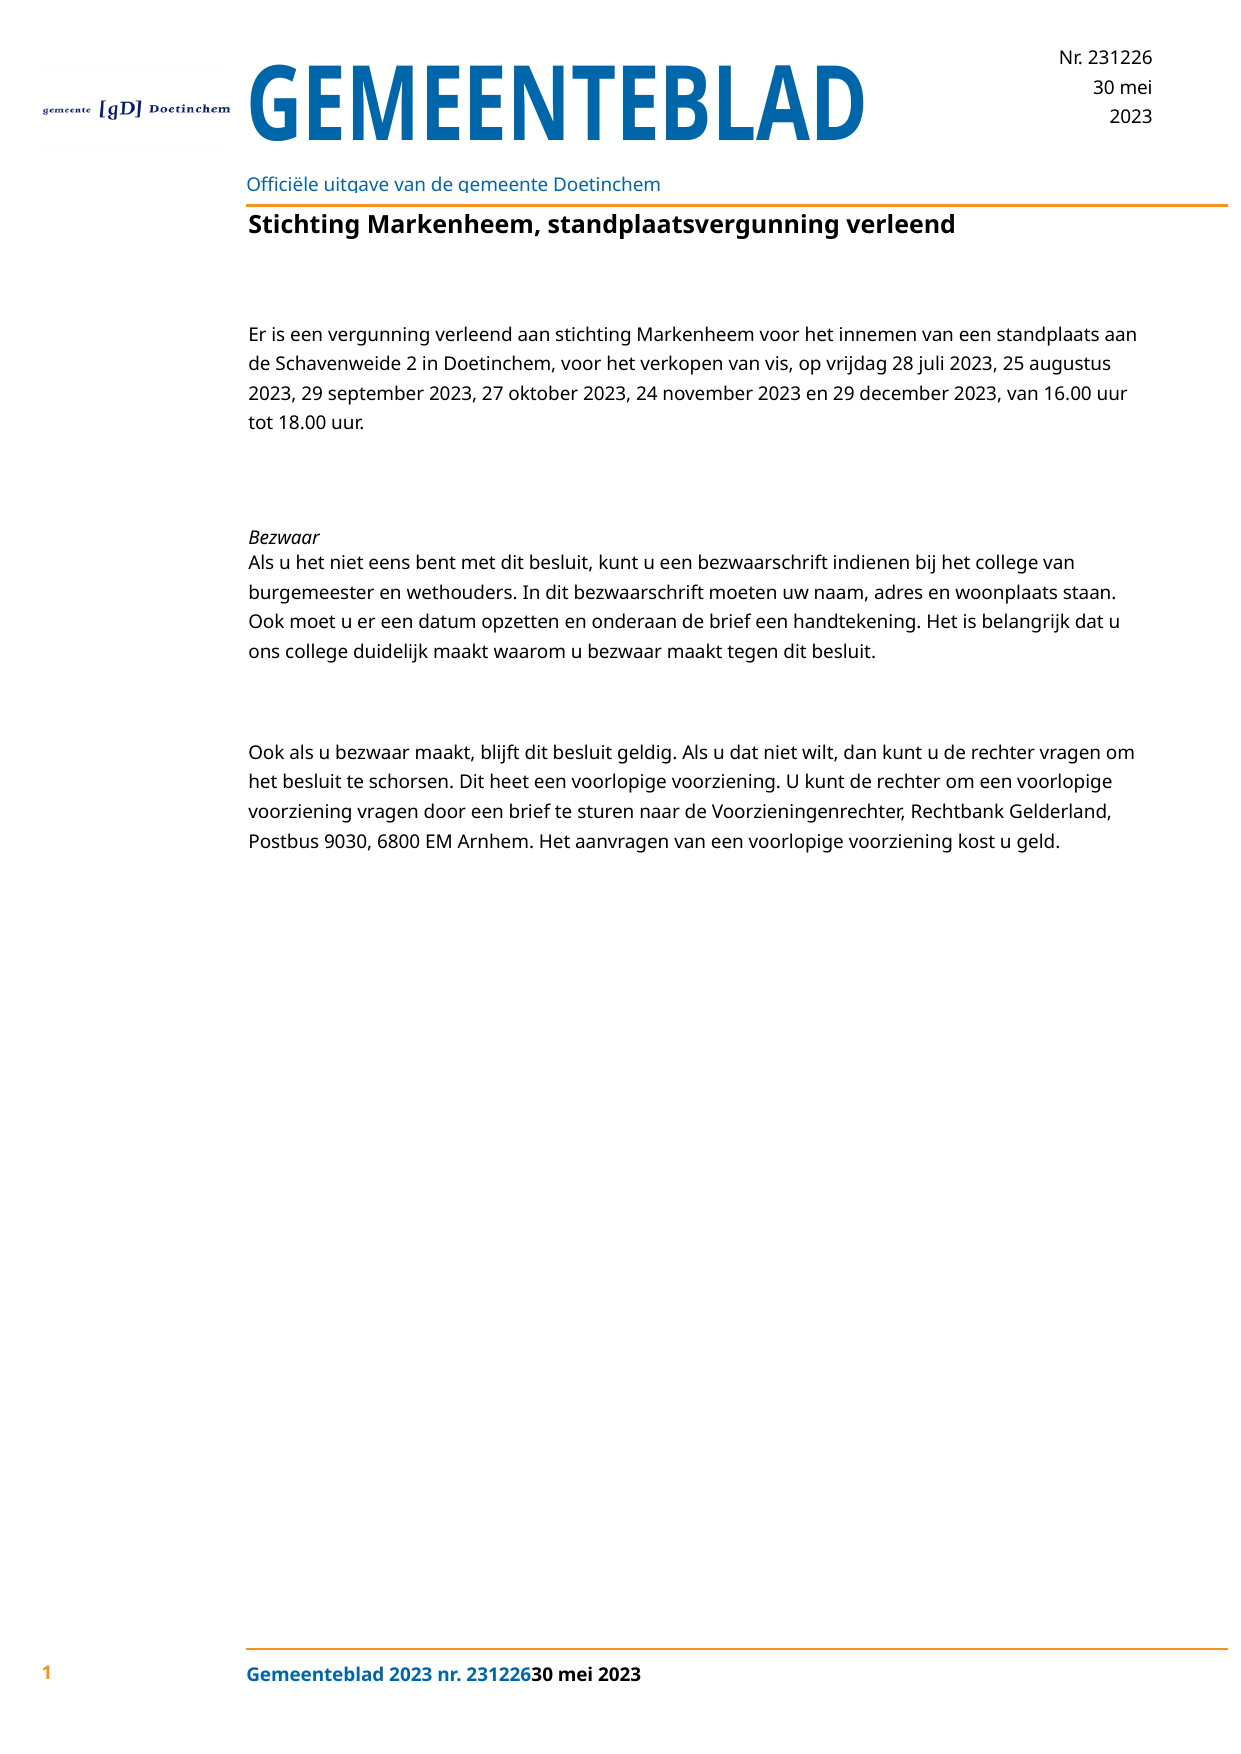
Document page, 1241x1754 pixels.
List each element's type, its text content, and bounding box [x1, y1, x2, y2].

text Bezwaar [248, 524, 1152, 549]
text Ook als u bezwaar maakt, blijft dit besluit geldig. Als u dat niet wilt, dan kunt u de rechter vragen om het besluit te schorsen. Dit heet een voorlopige voorziening. U kunt de rechter om een voorlopige voorziening vragen door een brief te sturen naar de Voorzieningenrechter, Rechtbank Gelderland, Postbus 9030, 6800 EM Arnhem. Het aanvragen van een voorlopige voorziening kost u geld. [248, 739, 1152, 854]
text Stichting Markenheem, standplaatsvergunning verleend [248, 207, 1152, 241]
text Als u het niet eens bent met dit besluit, kunt u een bezwaarschrift indienen bij het college van burgemeester en wethouders. In dit bezwaarschrift moeten uw naam, adres en woonplaats staan. Ook moet u er een datum opzetten en onderaan de brief een handtekening. Het is belangrijk dat u ons college duidelijk maakt waarom u bezwaar maakt tegen dit besluit. [248, 549, 1152, 664]
text Er is een vergunning verleend aan stichting Markenheem voor het innemen van een standplaats aan de Schavenweide 2 in Doetinchem, voor het verkopen van vis, op vrijdag 28 juli 2023, 25 augustus 2023, 29 september 2023, 27 oktober 2023, 24 november 2023 en 29 december 2023, van 16.00 uur tot 18.00 uur. [248, 321, 1152, 435]
picture [41, 47, 231, 172]
